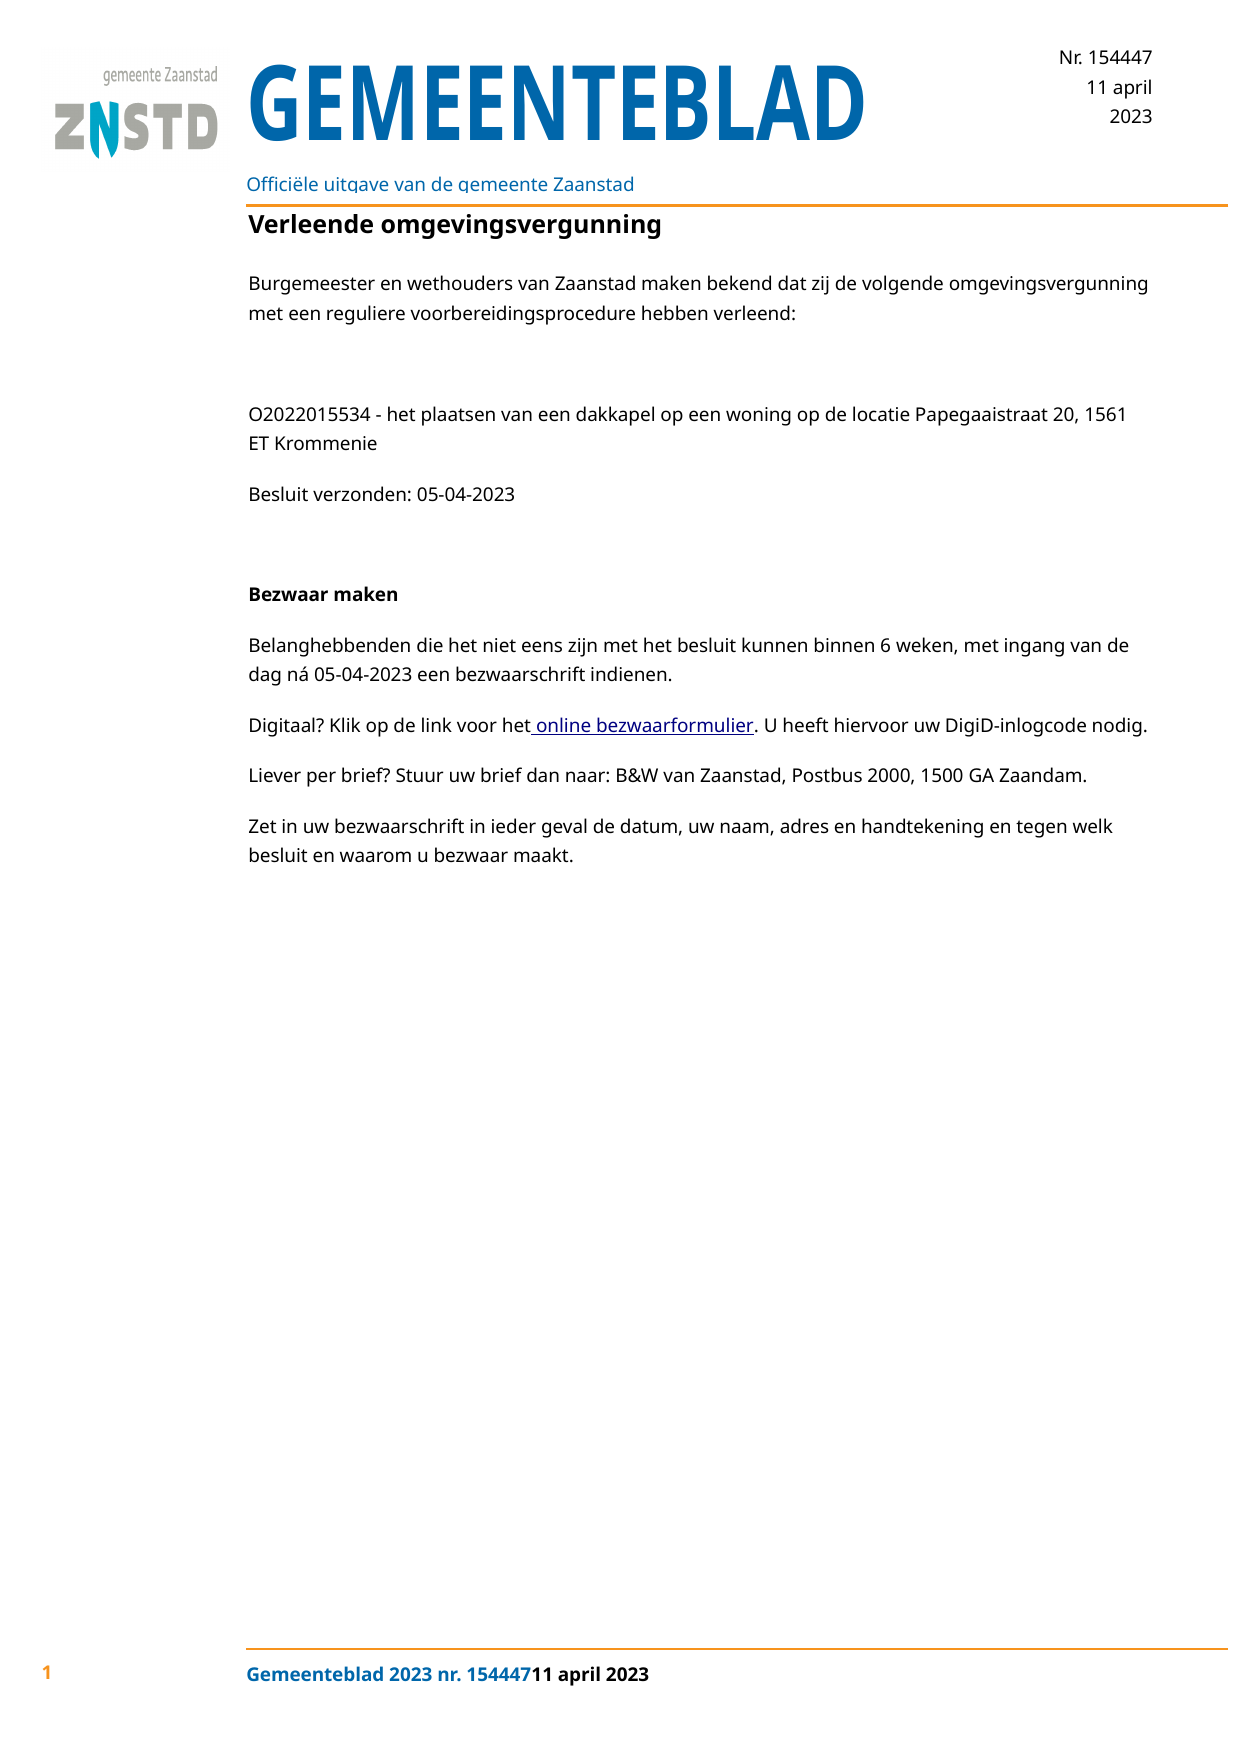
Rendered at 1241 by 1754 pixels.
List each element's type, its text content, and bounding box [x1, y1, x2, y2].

text Liever per brief? Stuur uw brief dan naar: B&W van Zaanstad, Postbus 2000, 1500 GA Zaandam. [248, 762, 1152, 788]
text Zet in uw bezwaarschrift in ieder geval de datum, uw naam, adres en handtekening en tegen welk besluit en waarom u bezwaar maakt. [248, 813, 1152, 868]
text Burgemeester en wethouders van Zaanstad maken bekend dat zij de volgende omgevingsvergunning met een reguliere voorbereidingsprocedure hebben verleend: [248, 270, 1152, 326]
picture [41, 47, 231, 172]
text Besluit verzonden: 05-04-2023 [248, 481, 1152, 506]
text Verleende omgevingsvergunning [248, 207, 1152, 241]
text Digitaal? Klik op de link voor het online bezwaarformulier. U heeft hiervoor uw DigiD-inlogcode nodig. [248, 712, 1152, 738]
text Bezwaar maken [248, 582, 1152, 607]
text Belanghebbenden die het niet eens zijn met het besluit kunnen binnen 6 weken, met ingang van de dag ná 05-04-2023 een bezwaarschrift indienen. [248, 632, 1152, 687]
text O2022015534 - het plaatsen van een dakkapel op een woning op de locatie Papegaaistraat 20, 1561 ET Krommenie [248, 401, 1152, 456]
